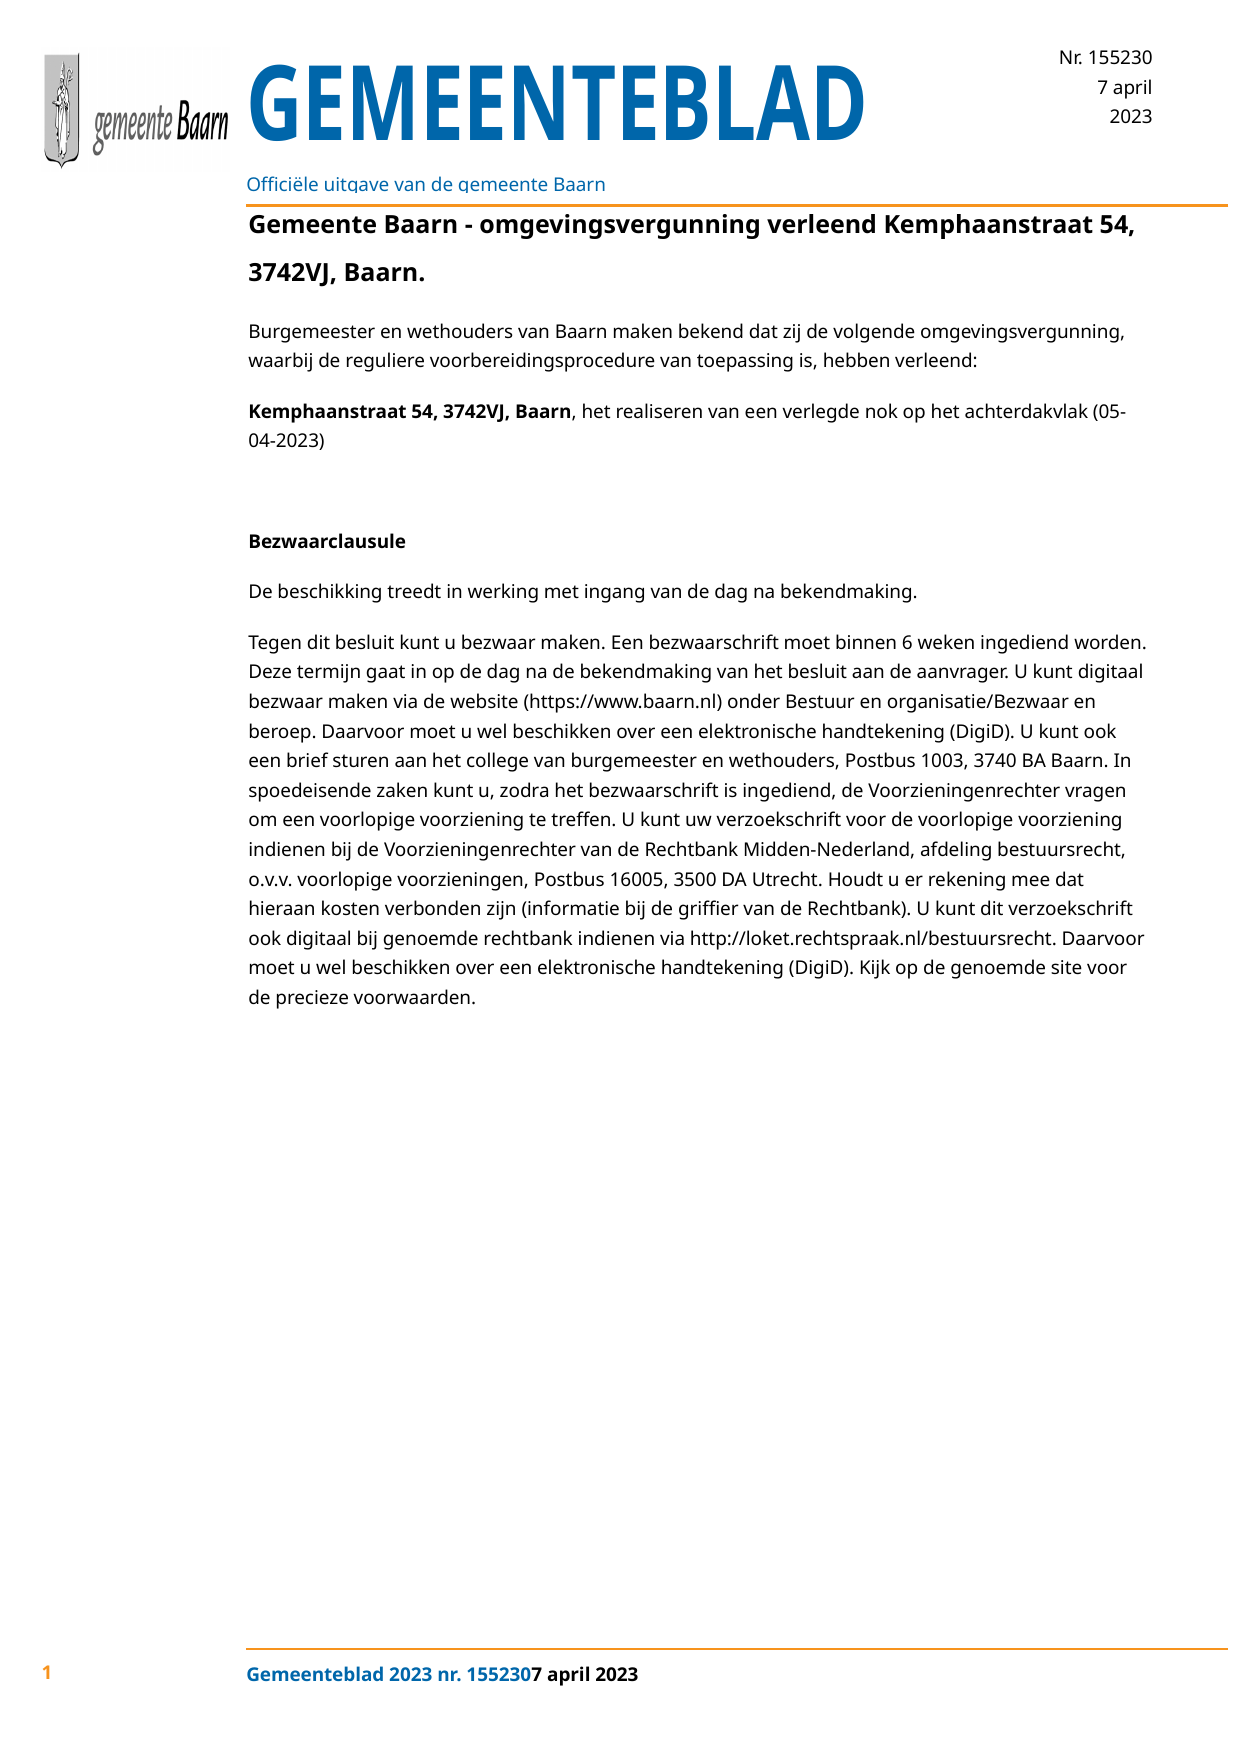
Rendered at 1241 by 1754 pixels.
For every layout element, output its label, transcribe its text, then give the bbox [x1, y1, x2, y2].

picture [41, 47, 231, 172]
text Tegen dit besluit kunt u bezwaar maken. Een bezwaarschrift moet binnen 6 weken ingediend worden. Deze termijn gaat in op de dag na de bekendmaking van het besluit aan de aanvrager. U kunt digitaal bezwaar maken via de website (https://www.baarn.nl) onder Bestuur en organisatie/Bezwaar en beroep. Daarvoor moet u wel beschikken over een elektronische handtekening (DigiD). U kunt ook een brief sturen aan het college van burgemeester en wethouders, Postbus 1003, 3740 BA Baarn. In spoedeisende zaken kunt u, zodra het bezwaarschrift is ingediend, de Voorzieningenrechter vragen om een voorlopige voorziening te treffen. U kunt uw verzoekschrift voor de voorlopige voorziening indienen bij de Voorzieningenrechter van de Rechtbank Midden-Nederland, afdeling bestuursrecht, o.v.v. voorlopige voorzieningen, Postbus 16005, 3500 DA Utrecht. Houdt u er rekening mee dat hieraan kosten verbonden zijn (informatie bij de griffier van de Rechtbank). U kunt dit verzoekschrift ook digitaal bij genoemde rechtbank indienen via http://loket.rechtspraak.nl/bestuursrecht. Daarvoor moet u wel beschikken over een elektronische handtekening (DigiD). Kijk op de genoemde site voor de precieze voorwaarden. [248, 629, 1152, 1010]
text Gemeente Baarn - omgevingsvergunning verleend Kemphaanstraat 54, 3742VJ, Baarn. [248, 207, 1152, 288]
text Bezwaarclausule [248, 528, 1152, 554]
text De beschikking treedt in werking met ingang van de dag na bekendmaking. [248, 579, 1152, 604]
text Burgemeester en wethouders van Baarn maken bekend dat zij de volgende omgevingsvergunning, waarbij de reguliere voorbereidingsprocedure van toepassing is, hebben verleend: [248, 318, 1152, 373]
text Kemphaanstraat 54, 3742VJ, Baarn, het realiseren van een verlegde nok op het achterdakvlak (05-04-2023) [248, 398, 1152, 453]
